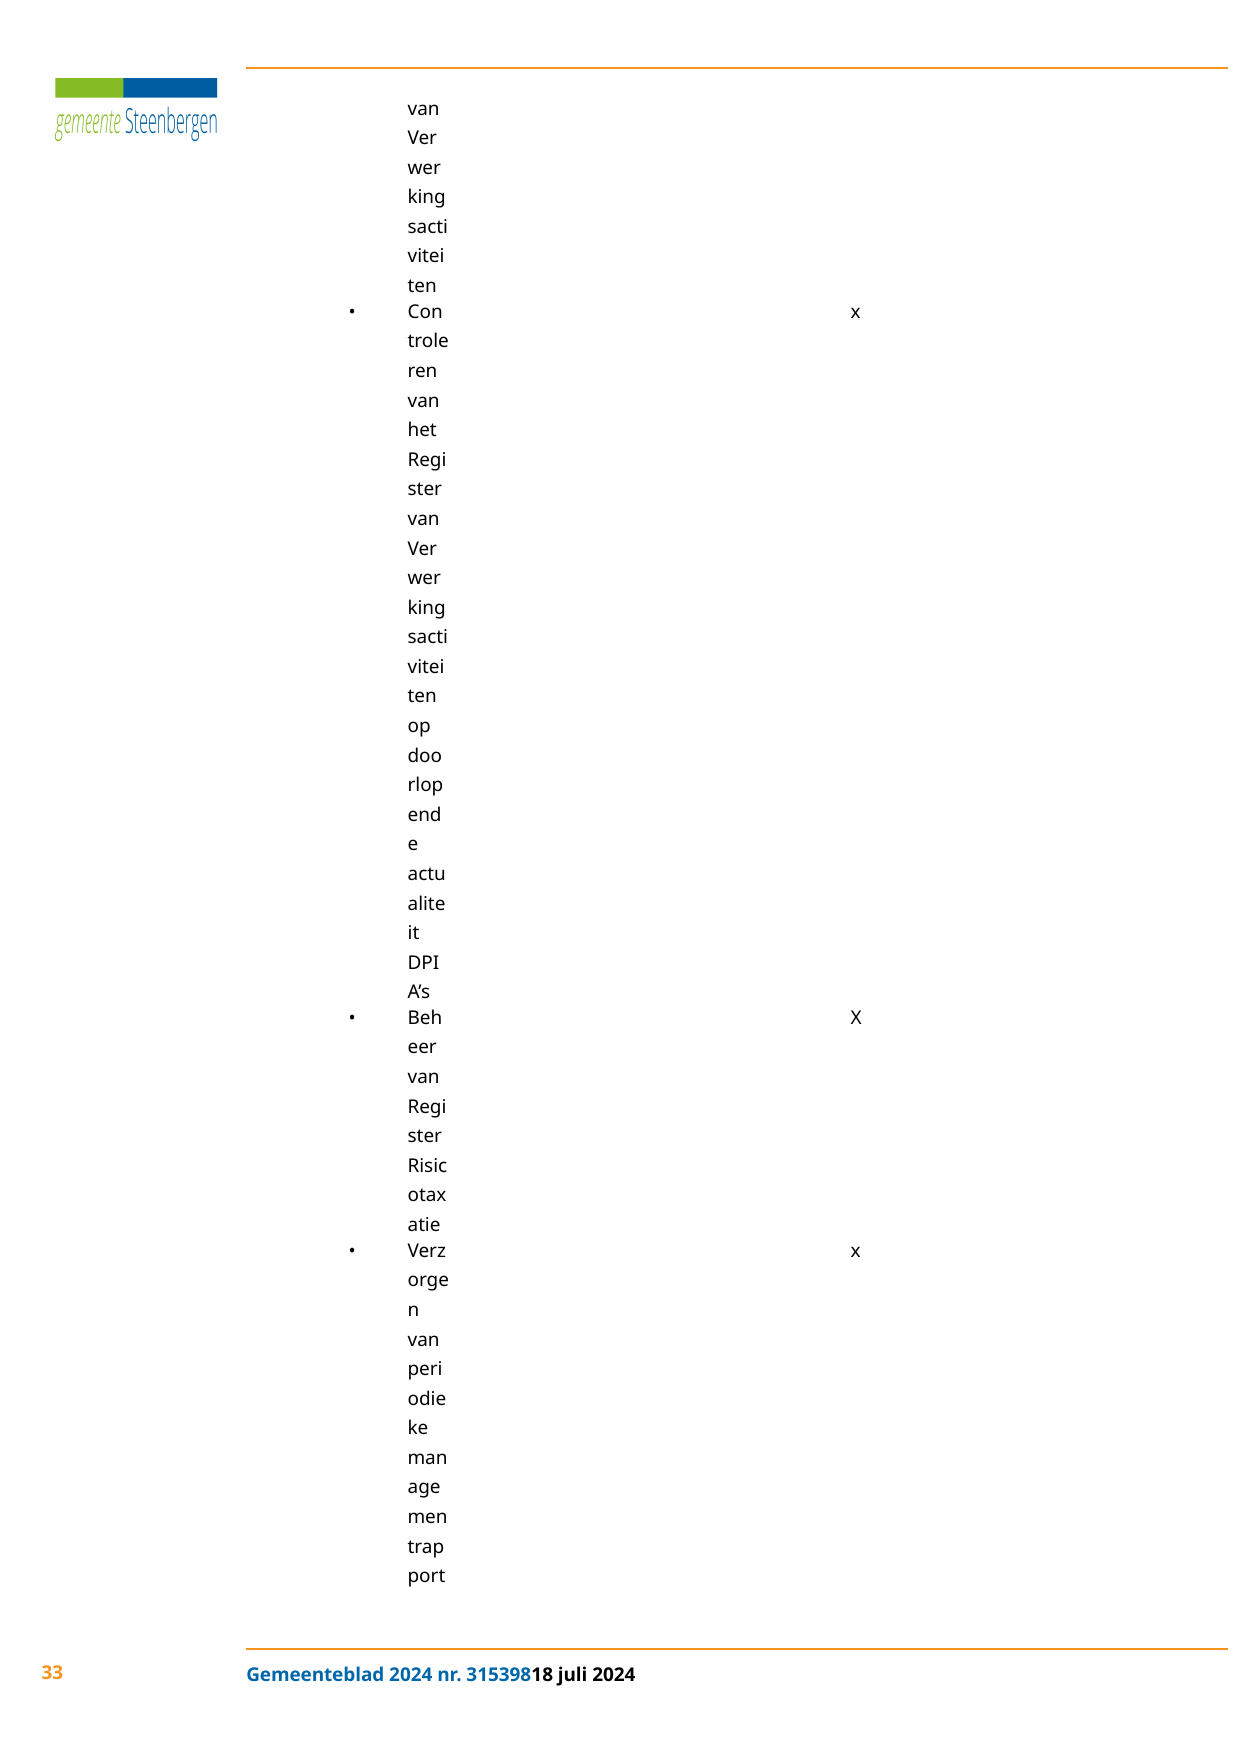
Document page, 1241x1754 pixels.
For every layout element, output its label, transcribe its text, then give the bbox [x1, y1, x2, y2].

table_cell [449, 95, 549, 298]
table_cell [650, 1004, 750, 1237]
table_cell [750, 1237, 850, 1588]
table_cell [650, 298, 750, 1004]
table_cell [951, 1004, 1051, 1237]
table_cell [750, 298, 850, 1004]
table_cell [750, 1004, 850, 1237]
table_cell [449, 1237, 549, 1588]
table_cell Beheer van Register Risicotaxatie [348, 1004, 449, 1237]
table_cell [248, 298, 348, 1004]
table_cell [248, 95, 348, 298]
table_cell [449, 1004, 549, 1237]
table_cell [951, 298, 1051, 1004]
table_cell X [850, 1004, 951, 1237]
table_cell x [850, 298, 951, 1004]
table_cell [549, 298, 649, 1004]
table_cell [549, 95, 649, 298]
table_cell [1051, 1237, 1152, 1588]
table_cell [549, 1004, 649, 1237]
table_cell [1051, 95, 1152, 298]
table_cell van Verwerkingsactiviteiten [348, 95, 449, 298]
table_cell [650, 1237, 750, 1588]
table_cell [951, 95, 1051, 298]
table_cell x [850, 1237, 951, 1588]
table_cell [248, 1004, 348, 1237]
table_cell [248, 1237, 348, 1588]
table_cell [549, 1237, 649, 1588]
picture [41, 47, 231, 172]
table_cell Verzorgen van periodieke managementrapport [348, 1237, 449, 1588]
table_cell [1051, 298, 1152, 1004]
table_cell [1051, 1004, 1152, 1237]
table_cell [951, 1237, 1051, 1588]
table_cell [750, 95, 850, 298]
table_cell [650, 95, 750, 298]
table_cell [449, 298, 549, 1004]
table_cell Controleren van het Register van Verwerkingsactiviteiten op doorlopende actualiteit DPIA’s [348, 298, 449, 1004]
table_cell [850, 95, 951, 298]
